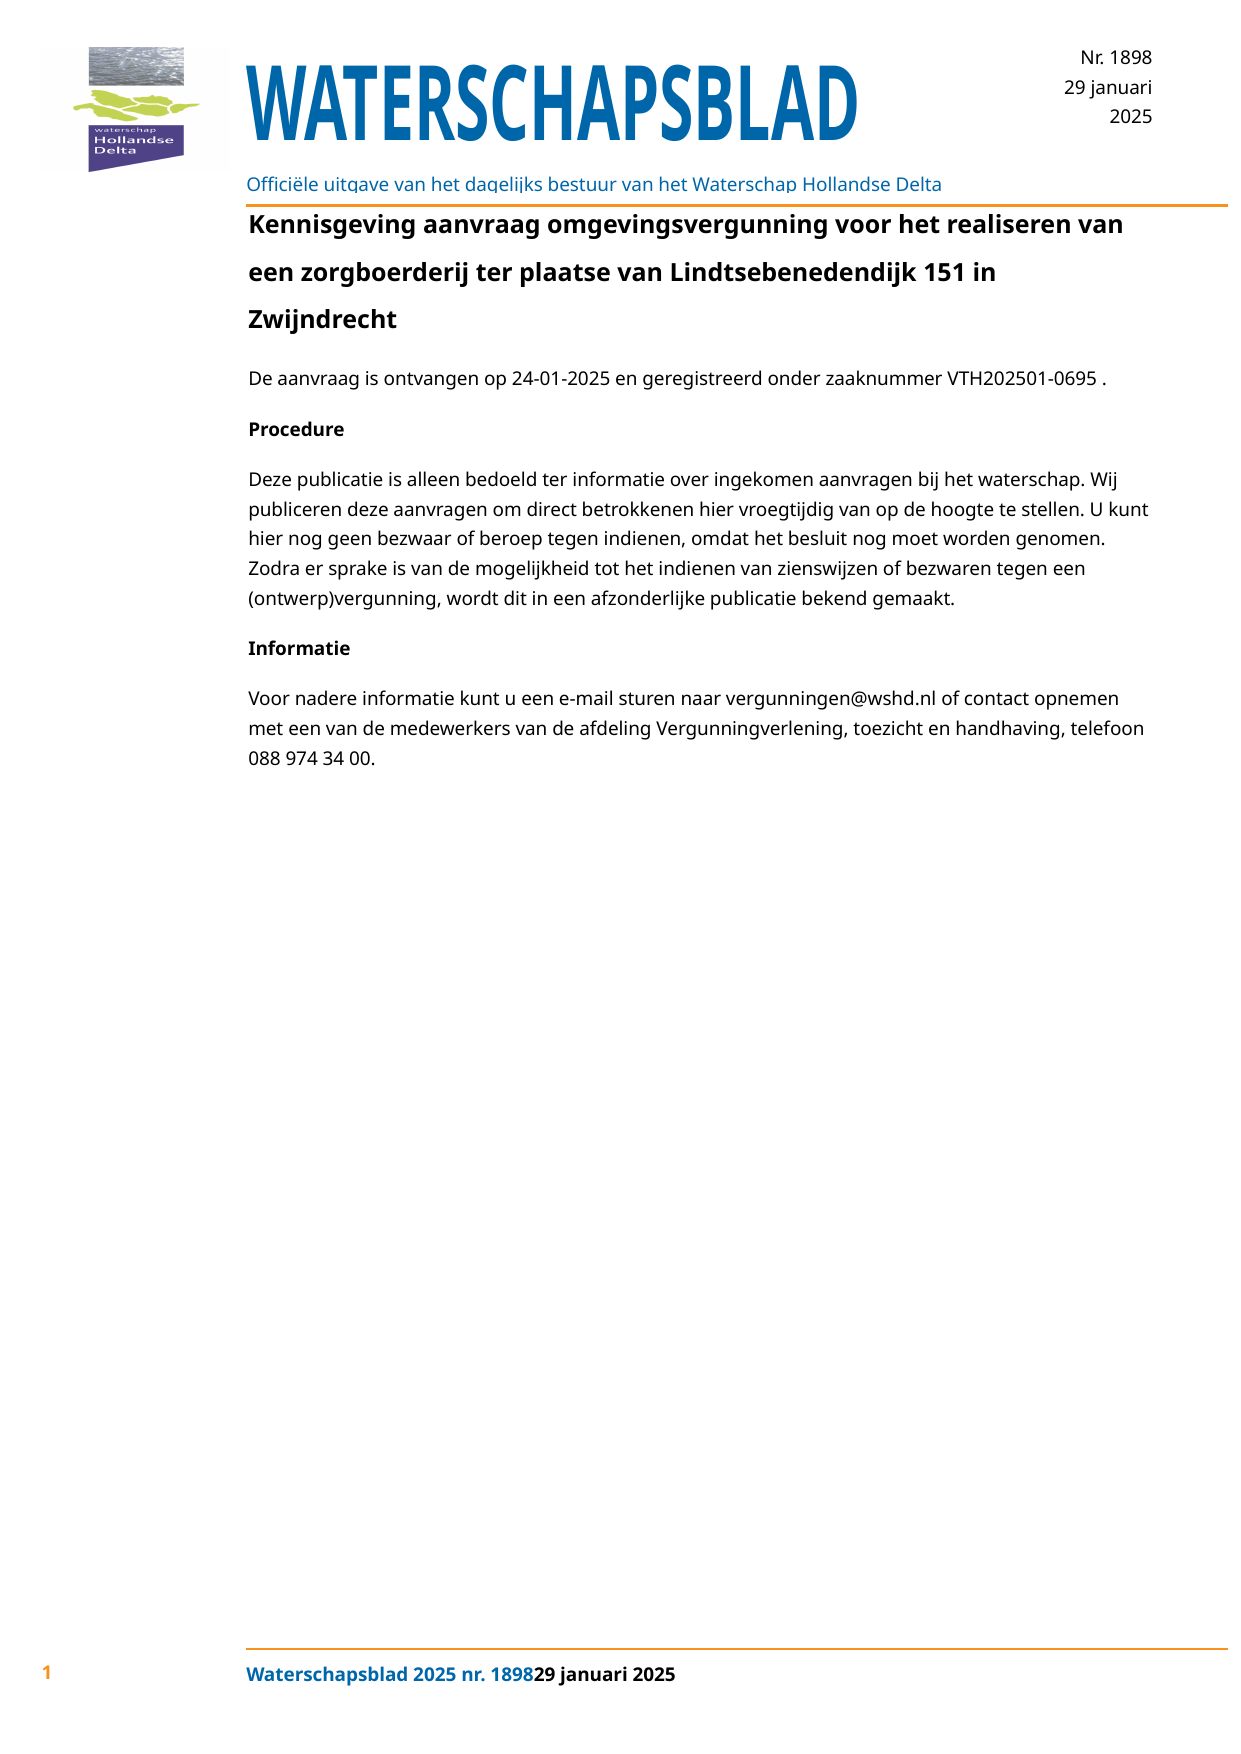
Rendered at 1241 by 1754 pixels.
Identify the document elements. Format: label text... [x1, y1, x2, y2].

picture [41, 47, 231, 172]
text Procedure [248, 416, 1152, 442]
text Informatie [248, 635, 1152, 661]
text Deze publicatie is alleen bedoeld ter informatie over ingekomen aanvragen bij het waterschap. Wij publiceren deze aanvragen om direct betrokkenen hier vroegtijdig van op de hoogte te stellen. U kunt hier nog geen bezwaar of beroep tegen indienen, omdat het besluit nog moet worden genomen. Zodra er sprake is van de mogelijkheid tot het indienen van zienswijzen of bezwaren tegen een (ontwerp)vergunning, wordt dit in een afzonderlijke publicatie bekend gemaakt. [248, 466, 1152, 610]
text Voor nadere informatie kunt u een e-mail sturen naar vergunningen@wshd.nl of contact opnemen met een van de medewerkers van de afdeling Vergunningverlening, toezicht en handhaving, telefoon 088 974 34 00. [248, 686, 1152, 770]
text De aanvraag is ontvangen op 24-01-2025 en geregistreerd onder zaaknummer VTH202501-0695 . [248, 366, 1152, 391]
text Kennisgeving aanvraag omgevingsvergunning voor het realiseren van een zorgboerderij ter plaatse van Lindtsebenedendijk 151 in Zwijndrecht [248, 207, 1152, 336]
